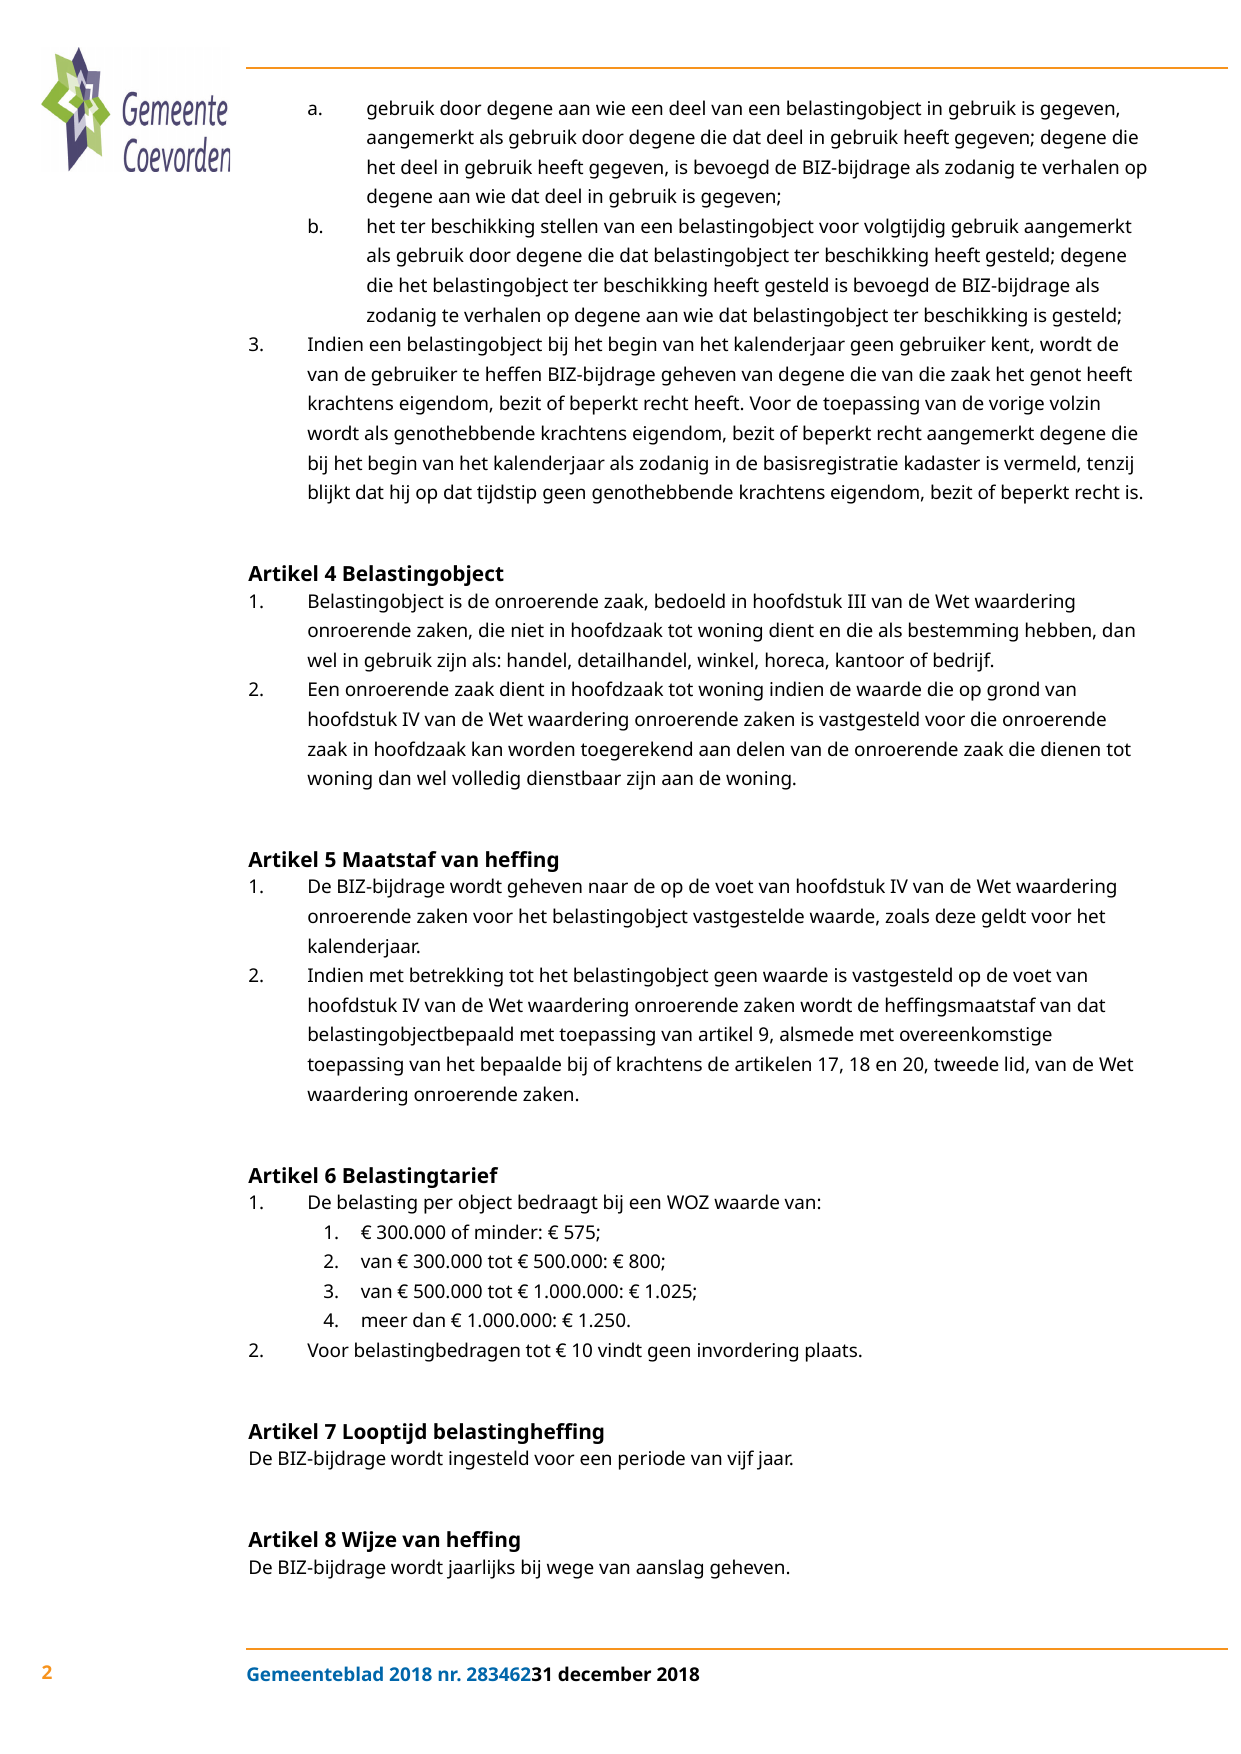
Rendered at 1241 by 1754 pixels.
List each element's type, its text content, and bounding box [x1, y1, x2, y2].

picture [41, 47, 231, 172]
text Artikel 8 Wijze van heffing [248, 1526, 1152, 1554]
list Voor belastingbedragen tot € 10 vindt geen invordering plaats. [248, 1337, 1152, 1363]
list De belasting per object bedraagt bij een WOZ waarde van: [248, 1189, 1152, 1215]
list Indien met betrekking tot het belastingobject geen waarde is vastgesteld op de voet van hoofdstuk IV van de Wet waardering onroerende zaken wordt de heffingsmaatstaf van dat belastingobjectbepaald met toepassing van artikel 9, alsmede met overeenkomstige toepassing van het bepaalde bij of krachtens de artikelen 17, 18 en 20, tweede lid, van de Wet waardering onroerende zaken. [248, 962, 1152, 1107]
text De BIZ-bijdrage wordt ingesteld voor een periode van vijf jaar. [248, 1446, 1152, 1471]
list Indien een belastingobject bij het begin van het kalenderjaar geen gebruiker kent, wordt de van de gebruiker te heffen BIZ-bijdrage geheven van degene die van die zaak het genot heeft krachtens eigendom, bezit of beperkt recht heeft. Voor de toepassing van de vorige volzin wordt als genothebbende krachtens eigendom, bezit of beperkt recht aangemerkt degene die bij het begin van het kalenderjaar als zodanig in de basisregistratie kadaster is vermeld, tenzij blijkt dat hij op dat tijdstip geen genothebbende krachtens eigendom, bezit of beperkt recht is. [248, 331, 1152, 505]
list Een onroerende zaak dient in hoofdzaak tot woning indien de waarde die op grond van hoofdstuk IV van de Wet waardering onroerende zaken is vastgesteld voor die onroerende zaak in hoofdzaak kan worden toegerekend aan delen van de onroerende zaak die dienen tot woning dan wel volledig dienstbaar zijn aan de woning. [248, 677, 1152, 791]
text Artikel 4 Belastingobject [248, 559, 1152, 588]
list Belastingobject is de onroerende zaak, bedoeld in hoofdstuk III van de Wet waardering onroerende zaken, die niet in hoofdzaak tot woning dient en die als bestemming hebben, dan wel in gebruik zijn als: handel, detailhandel, winkel, horeca, kantoor of bedrijf. [248, 588, 1152, 673]
list gebruik door degene aan wie een deel van een belastingobject in gebruik is gegeven, aangemerkt als gebruik door degene die dat deel in gebruik heeft gegeven; degene die het deel in gebruik heeft gegeven, is bevoegd de BIZ-bijdrage als zodanig te verhalen op degene aan wie dat deel in gebruik is gegeven; [307, 95, 1152, 209]
list het ter beschikking stellen van een belastingobject voor volgtijdig gebruik aangemerkt als gebruik door degene die dat belastingobject ter beschikking heeft gesteld; degene die het belastingobject ter beschikking heeft gesteld is bevoegd de BIZ-bijdrage als zodanig te verhalen op degene aan wie dat belastingobject ter beschikking is gesteld; [307, 213, 1152, 328]
list meer dan € 1.000.000: € 1.250. [323, 1308, 1152, 1333]
list De BIZ-bijdrage wordt geheven naar de op de voet van hoofdstuk IV van de Wet waardering onroerende zaken voor het belastingobject vastgestelde waarde, zoals deze geldt voor het kalenderjaar. [248, 874, 1152, 959]
list € 300.000 of minder: € 575; [323, 1219, 1152, 1244]
text Artikel 6 Belastingtarief [248, 1161, 1152, 1189]
text Artikel 5 Maatstaf van heffing [248, 845, 1152, 874]
text De BIZ-bijdrage wordt jaarlijks bij wege van aanslag geheven. [248, 1554, 1152, 1580]
list van € 300.000 tot € 500.000: € 800; [323, 1248, 1152, 1274]
text Artikel 7 Looptijd belastingheffing [248, 1417, 1152, 1446]
list van € 500.000 tot € 1.000.000: € 1.025; [323, 1278, 1152, 1304]
